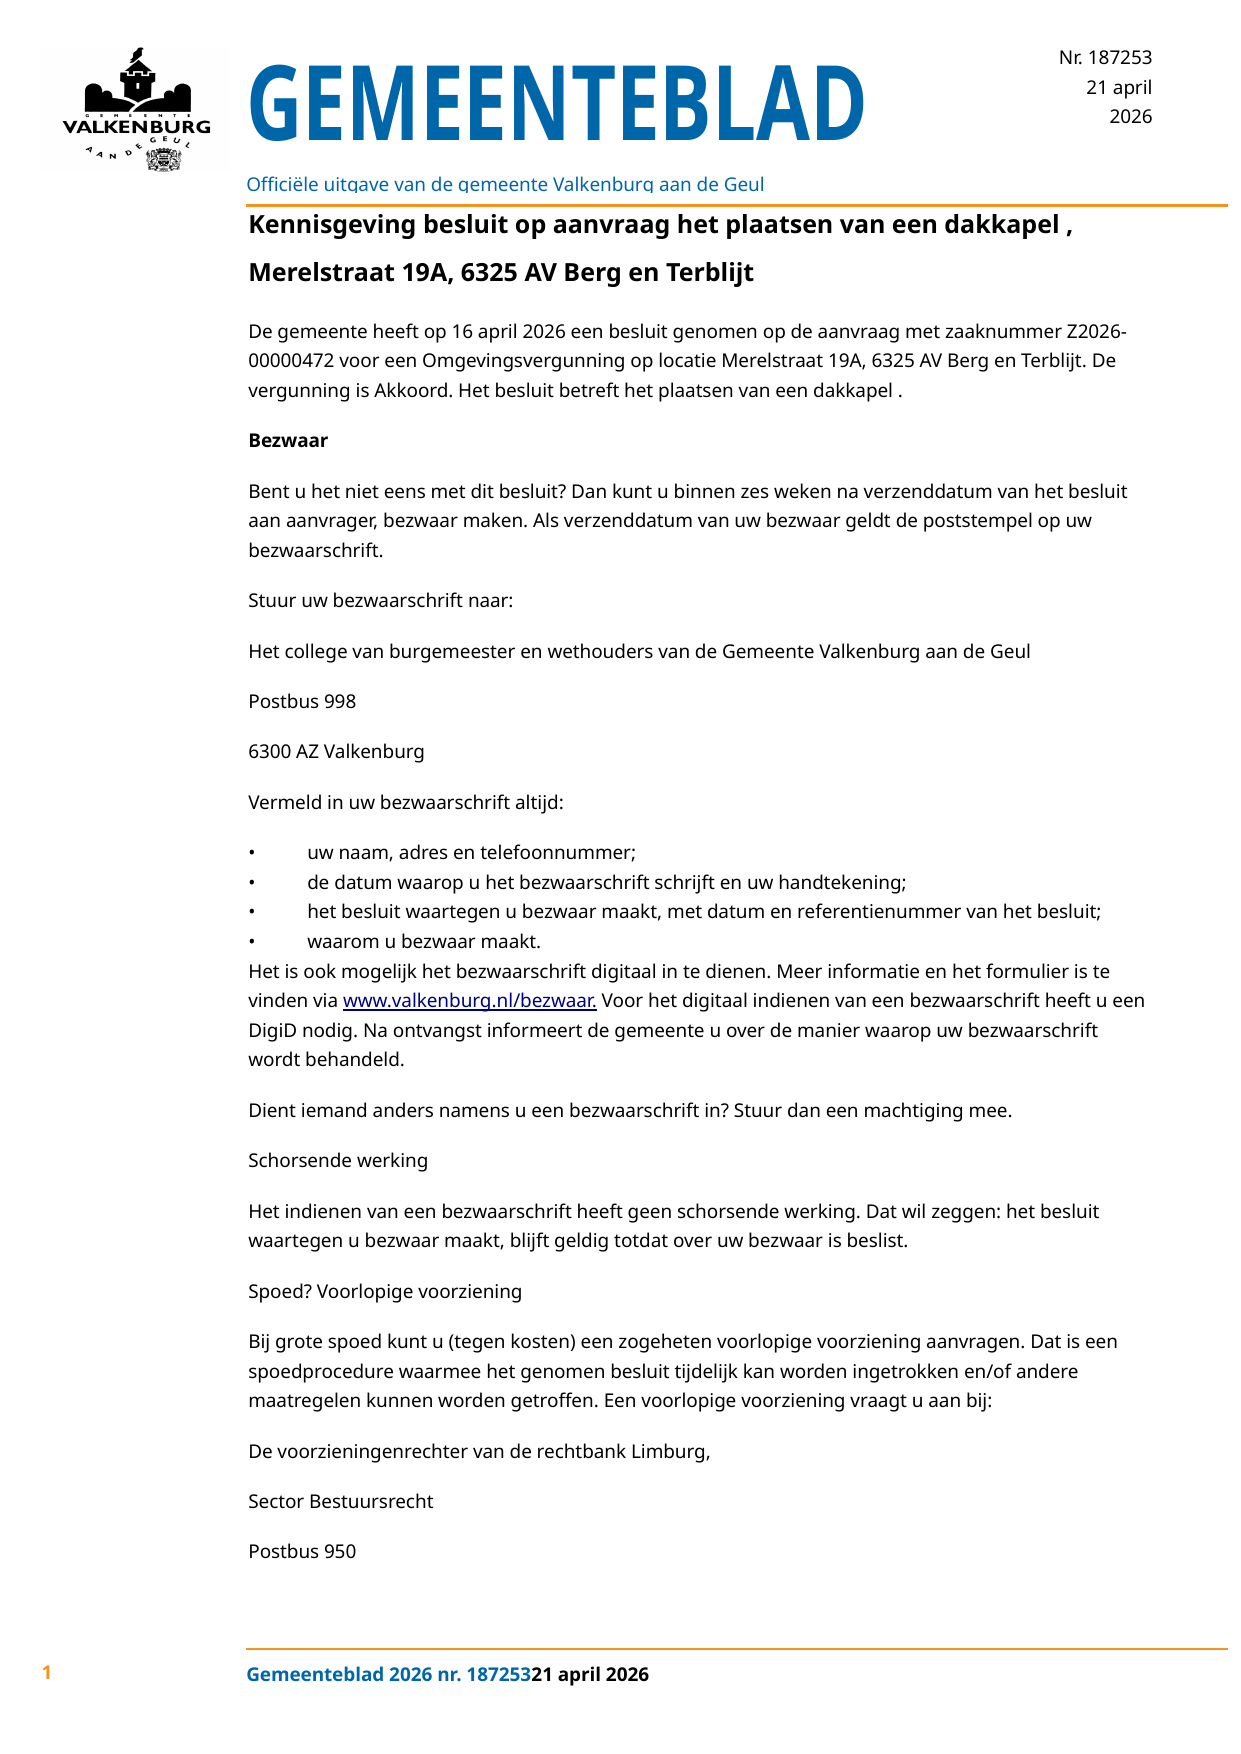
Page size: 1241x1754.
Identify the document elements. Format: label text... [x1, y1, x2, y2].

text De gemeente heeft op 16 april 2026 een besluit genomen op de aanvraag met zaaknummer Z2026-00000472 voor een Omgevingsvergunning op locatie Merelstraat 19A, 6325 AV Berg en Terblijt. De vergunning is Akkoord. Het besluit betreft het plaatsen van een dakkapel . [248, 318, 1152, 403]
picture [41, 47, 231, 172]
text Spoed? Voorlopige voorziening [248, 1278, 1152, 1304]
text Bent u het niet eens met dit besluit? Dan kunt u binnen zes weken na verzenddatum van het besluit aan aanvrager, bezwaar maken. Als verzenddatum van uw bezwaar geldt de poststempel op uw bezwaarschrift. [248, 478, 1152, 563]
text Bezwaar [248, 427, 1152, 453]
text Het is ook mogelijk het bezwaarschrift digitaal in te dienen. Meer informatie en het formulier is te vinden via www.valkenburg.nl/bezwaar. Voor het digitaal indienen van een bezwaarschrift heeft u een DigiD nodig. Na ontvangst informeert de gemeente u over de manier waarop uw bezwaarschrift wordt behandeld. [248, 958, 1152, 1072]
list het besluit waartegen u bezwaar maakt, met datum en referentienummer van het besluit; [248, 899, 1152, 924]
text Bij grote spoed kunt u (tegen kosten) een zogeheten voorlopige voorziening aanvragen. Dat is een spoedprocedure waarmee het genomen besluit tijdelijk kan worden ingetrokken en/of andere maatregelen kunnen worden getroffen. Een voorlopige voorziening vraagt u aan bij: [248, 1328, 1152, 1413]
text Postbus 950 [248, 1539, 1152, 1564]
list waarom u bezwaar maakt. [248, 928, 1152, 954]
list de datum waarop u het bezwaarschrift schrijft en uw handtekening; [248, 869, 1152, 895]
text Het indienen van een bezwaarschrift heeft geen schorsende werking. Dat wil zeggen: het besluit waartegen u bezwaar maakt, blijft geldig totdat over uw bezwaar is beslist. [248, 1198, 1152, 1253]
text De voorzieningenrechter van de rechtbank Limburg, [248, 1438, 1152, 1464]
text Het college van burgemeester en wethouders van de Gemeente Valkenburg aan de Geul [248, 638, 1152, 664]
text Kennisgeving besluit op aanvraag het plaatsen van een dakkapel , Merelstraat 19A, 6325 AV Berg en Terblijt [248, 207, 1152, 288]
list uw naam, adres en telefoonnummer; [248, 839, 1152, 865]
text Postbus 998 [248, 688, 1152, 714]
text Schorsende werking [248, 1147, 1152, 1173]
text Dient iemand anders namens u een bezwaarschrift in? Stuur dan een machtiging mee. [248, 1097, 1152, 1123]
text Vermeld in uw bezwaarschrift altijd: [248, 789, 1152, 815]
text Stuur uw bezwaarschrift naar: [248, 587, 1152, 613]
text 6300 AZ Valkenburg [248, 739, 1152, 764]
text Sector Bestuursrecht [248, 1488, 1152, 1514]
